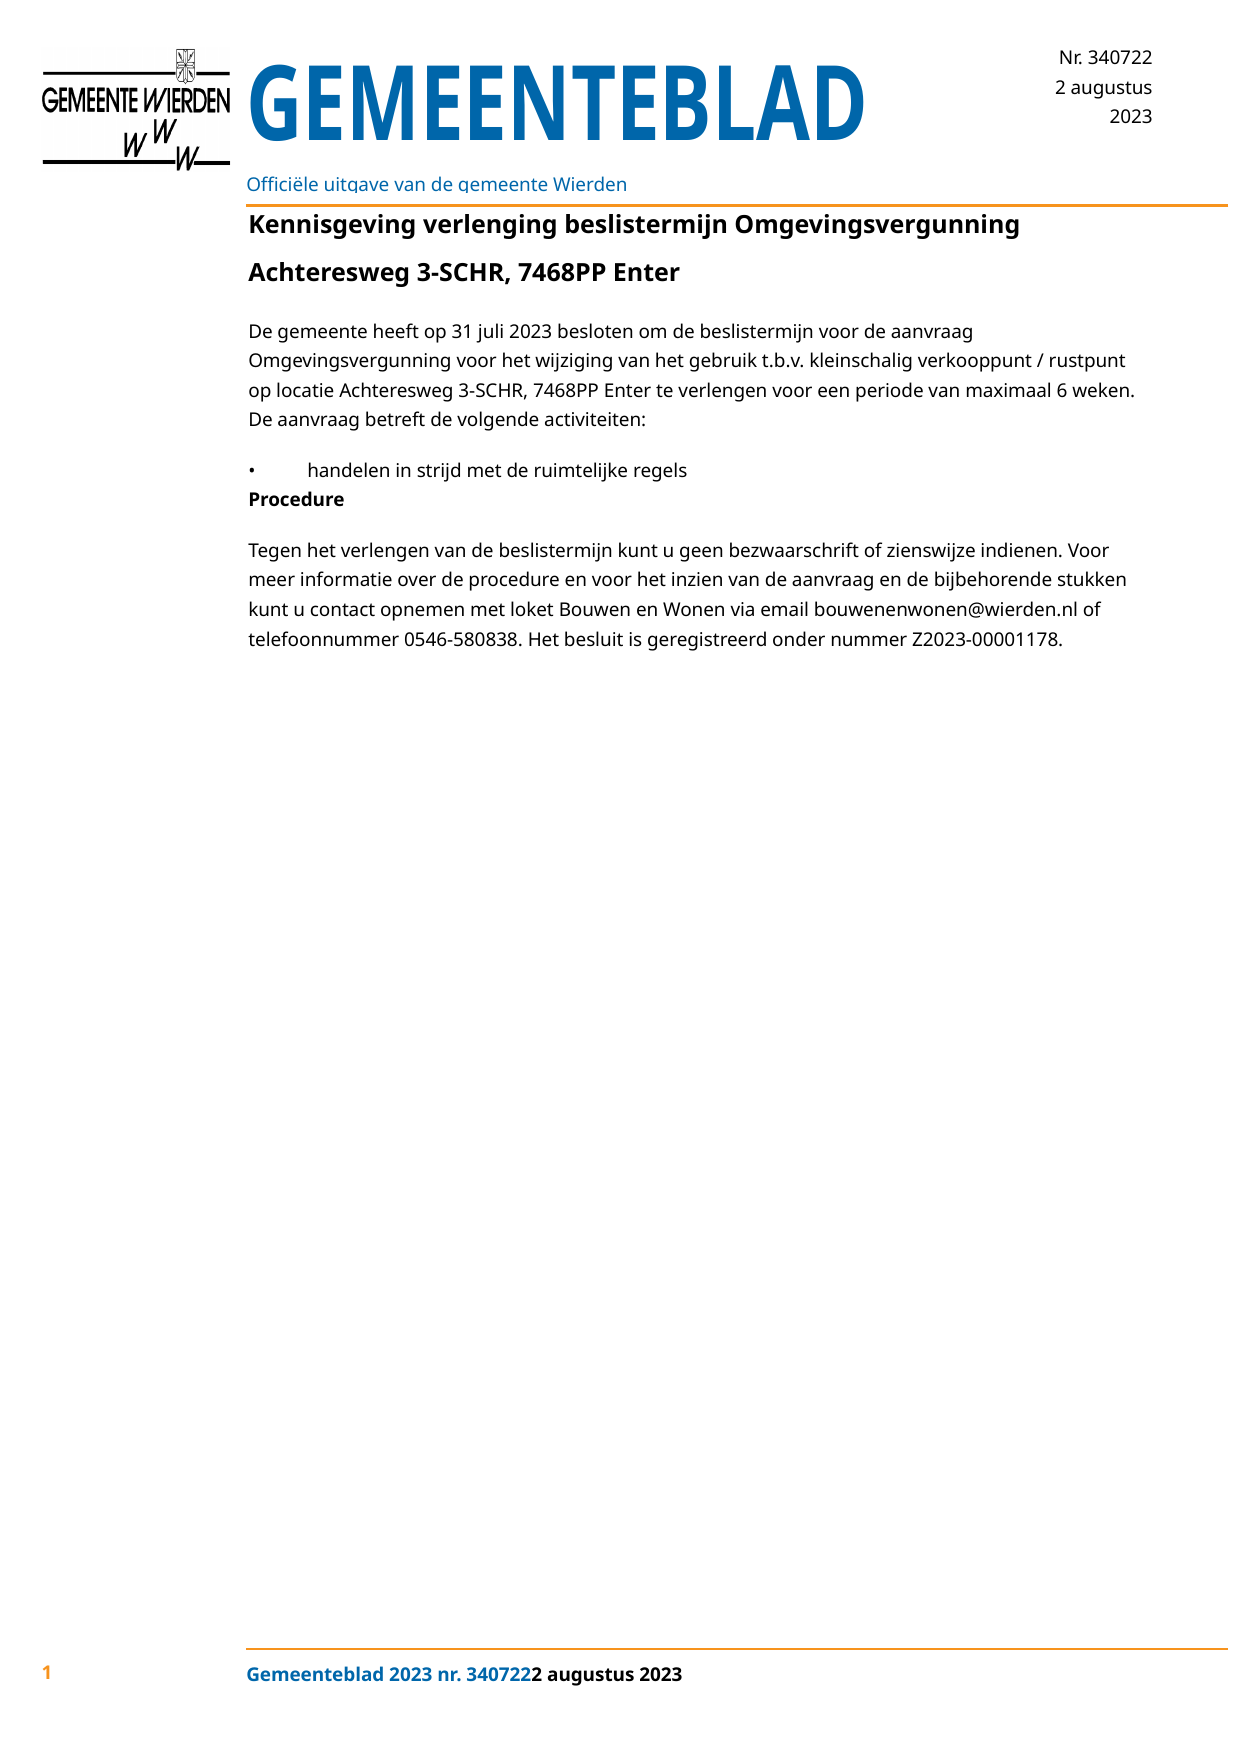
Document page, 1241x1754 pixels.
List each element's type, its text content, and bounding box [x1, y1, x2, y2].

text De gemeente heeft op 31 juli 2023 besloten om de beslistermijn voor de aanvraag Omgevingsvergunning voor het wijziging van het gebruik t.b.v. kleinschalig verkooppunt / rustpunt op locatie Achteresweg 3-SCHR, 7468PP Enter te verlengen voor een periode van maximaal 6 weken. De aanvraag betreft de volgende activiteiten: [248, 318, 1152, 432]
text Procedure [248, 487, 1152, 512]
picture [41, 47, 231, 172]
text Kennisgeving verlenging beslistermijn Omgevingsvergunning Achteresweg 3-SCHR, 7468PP Enter [248, 207, 1152, 288]
text Tegen het verlengen van de beslistermijn kunt u geen bezwaarschrift of zienswijze indienen. Voor meer informatie over de procedure en voor het inzien van de aanvraag en de bijbehorende stukken kunt u contact opnemen met loket Bouwen en Wonen via email bouwenenwonen@wierden.nl of telefoonnummer 0546-580838. Het besluit is geregistreerd onder nummer Z2023-00001178. [248, 537, 1152, 652]
list handelen in strijd met de ruimtelijke regels [248, 457, 1152, 483]
